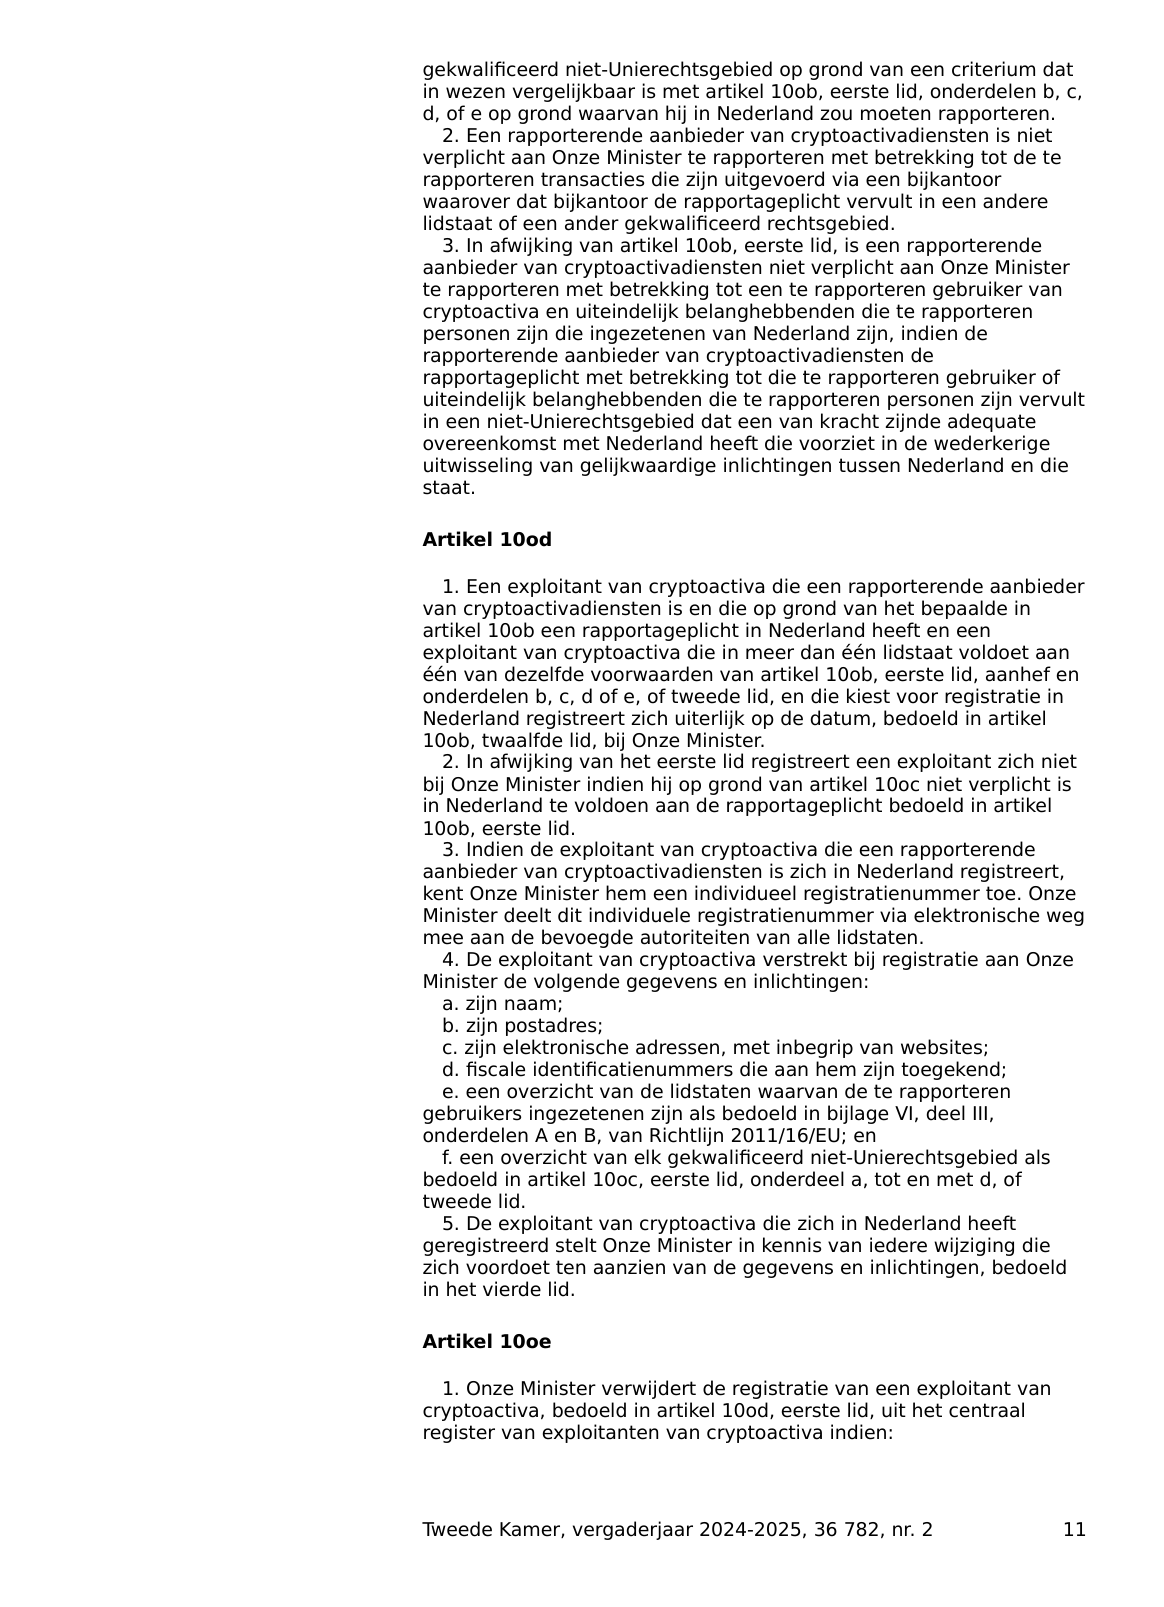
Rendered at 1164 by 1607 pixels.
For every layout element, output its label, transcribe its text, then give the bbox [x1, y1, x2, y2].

text 2. Een rapporterende aanbieder van cryptoactivadiensten is niet verplicht aan Onze Minister te rapporteren met betrekking tot de te rapporteren transacties die zijn uitgevoerd via een bijkantoor waarover dat bijkantoor de rapportageplicht vervult in een andere lidstaat of een ander gekwalificeerd rechtsgebied. [422, 125, 1087, 235]
text f. een overzicht van elk gekwalificeerd niet-Unierechtsgebied als bedoeld in artikel 10oc, eerste lid, onderdeel a, tot en met d, of tweede lid. [422, 1147, 1087, 1213]
text 1. Een exploitant van cryptoactiva die een rapporterende aanbieder van cryptoactivadiensten is en die op grond van het bepaalde in artikel 10ob een rapportageplicht in Nederland heeft en een exploitant van cryptoactiva die in meer dan één lidstaat voldoet aan één van dezelfde voorwaarden van artikel 10ob, eerste lid, aanhef en onderdelen b, c, d of e, of tweede lid, en die kiest voor registratie in Nederland registreert zich uiterlijk op de datum, bedoeld in artikel 10ob, twaalfde lid, bij Onze Minister. [422, 576, 1087, 751]
text 3. In afwijking van artikel 10ob, eerste lid, is een rapporterende aanbieder van cryptoactivadiensten niet verplicht aan Onze Minister te rapporteren met betrekking tot een te rapporteren gebruiker van cryptoactiva en uiteindelijk belanghebbenden die te rapporteren personen zijn die ingezetenen van Nederland zijn, indien de rapporterende aanbieder van cryptoactivadiensten de rapportageplicht met betrekking tot die te rapporteren gebruiker of uiteindelijk belanghebbenden die te rapporteren personen zijn vervult in een niet-Unierechtsgebied dat een van kracht zijnde adequate overeenkomst met Nederland heeft die voorziet in de wederkerige uitwisseling van gelijkwaardige inlichtingen tussen Nederland en die staat. [422, 235, 1087, 499]
text b. zijn postadres; [422, 1015, 1087, 1037]
subtitle Artikel 10od [422, 529, 1087, 551]
text 5. De exploitant van cryptoactiva die zich in Nederland heeft geregistreerd stelt Onze Minister in kennis van iedere wijziging die zich voordoet ten aanzien van de gegevens en inlichtingen, bedoeld in het vierde lid. [422, 1213, 1087, 1301]
text 2. In afwijking van het eerste lid registreert een exploitant zich niet bij Onze Minister indien hij op grond van artikel 10oc niet verplicht is in Nederland te voldoen aan de rapportageplicht bedoeld in artikel 10ob, eerste lid. [422, 751, 1087, 839]
text d. fiscale identificatienummers die aan hem zijn toegekend; [422, 1059, 1087, 1081]
subtitle Artikel 10oe [422, 1331, 1087, 1353]
text 1. Onze Minister verwijdert de registratie van een exploitant van cryptoactiva, bedoeld in artikel 10od, eerste lid, uit het centraal register van exploitanten van cryptoactiva indien: [422, 1378, 1087, 1444]
text gekwalificeerd niet-Unierechtsgebied op grond van een criterium dat in wezen vergelijkbaar is met artikel 10ob, eerste lid, onderdelen b, c, d, of e op grond waarvan hij in Nederland zou moeten rapporteren. [422, 59, 1087, 125]
text e. een overzicht van de lidstaten waarvan de te rapporteren gebruikers ingezetenen zijn als bedoeld in bijlage VI, deel III, onderdelen A en B, van Richtlijn 2011/16/EU; en [422, 1081, 1087, 1147]
text a. zijn naam; [422, 993, 1087, 1015]
text c. zijn elektronische adressen, met inbegrip van websites; [422, 1037, 1087, 1059]
text 4. De exploitant van cryptoactiva verstrekt bij registratie aan Onze Minister de volgende gegevens en inlichtingen: [422, 949, 1087, 993]
text 3. Indien de exploitant van cryptoactiva die een rapporterende aanbieder van cryptoactivadiensten is zich in Nederland registreert, kent Onze Minister hem een individueel registratienummer toe. Onze Minister deelt dit individuele registratienummer via elektronische weg mee aan de bevoegde autoriteiten van alle lidstaten. [422, 839, 1087, 949]
